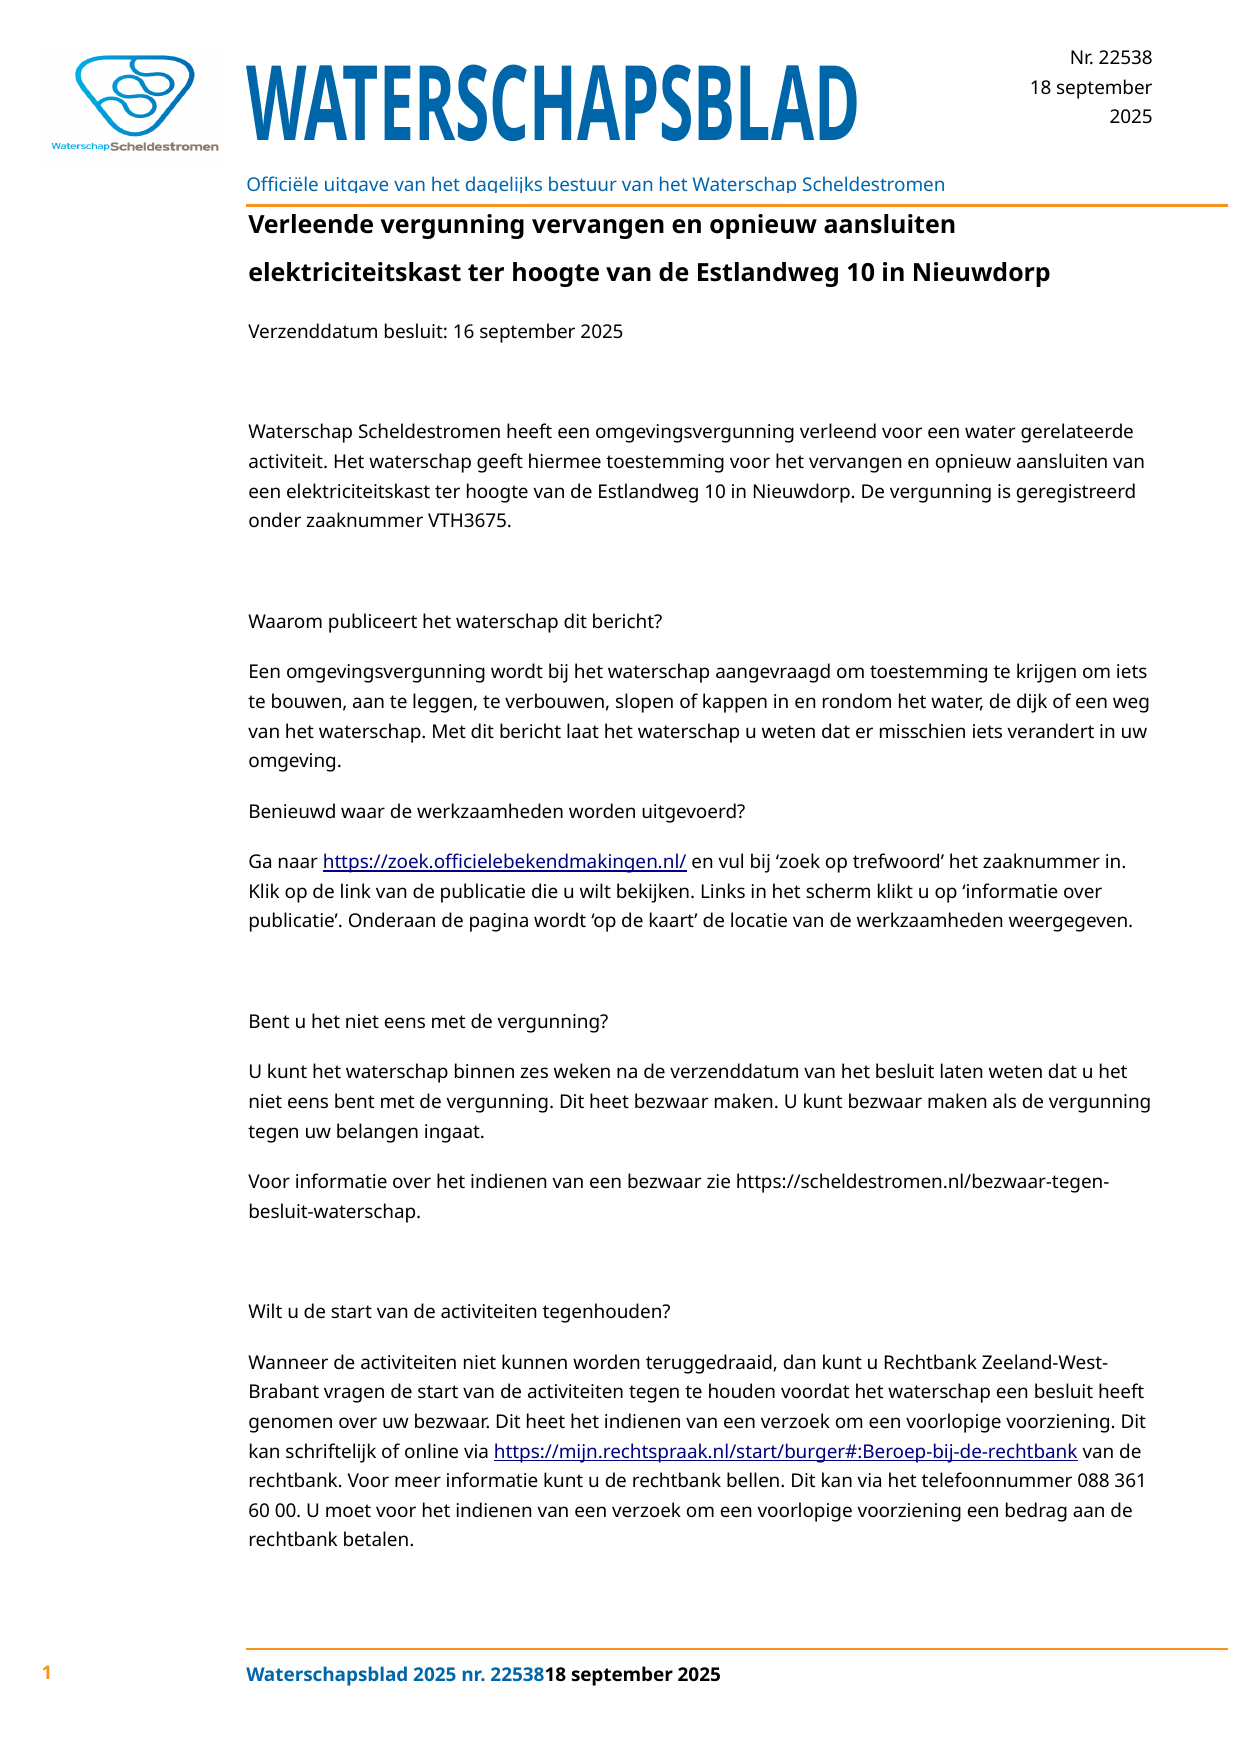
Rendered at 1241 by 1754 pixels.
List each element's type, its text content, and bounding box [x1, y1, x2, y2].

text Wilt u de start van de activiteiten tegenhouden? [248, 1299, 1152, 1324]
text Verzenddatum besluit: 16 september 2025 [248, 318, 1152, 344]
text Waarom publiceert het waterschap dit bericht? [248, 608, 1152, 634]
text Bent u het niet eens met de vergunning? [248, 1008, 1152, 1034]
text Een omgevingsvergunning wordt bij het waterschap aangevraagd om toestemming te krijgen om iets te bouwen, aan te leggen, te verbouwen, slopen of kappen in en rondom het water, de dijk of een weg van het waterschap. Met dit bericht laat het waterschap u weten dat er misschien iets verandert in uw omgeving. [248, 659, 1152, 773]
text Ga naar https://zoek.officielebekendmakingen.nl/ en vul bij ‘zoek op trefwoord’ het zaaknummer in. Klik op de link van de publicatie die u wilt bekijken. Links in het scherm klikt u op ‘informatie over publicatie’. Onderaan de pagina wordt ‘op de kaart’ de locatie van de werkzaamheden weergegeven. [248, 848, 1152, 933]
text U kunt het waterschap binnen zes weken na de verzenddatum van het besluit laten weten dat u het niet eens bent met de vergunning. Dit heet bezwaar maken. U kunt bezwaar maken als de vergunning tegen uw belangen ingaat. [248, 1059, 1152, 1144]
text Waterschap Scheldestromen heeft een omgevingsvergunning verleend voor een water gerelateerde activiteit. Het waterschap geeft hiermee toestemming voor het vervangen en opnieuw aansluiten van een elektriciteitskast ter hoogte van de Estlandweg 10 in Nieuwdorp. De vergunning is geregistreerd onder zaaknummer VTH3675. [248, 419, 1152, 533]
text Wanneer de activiteiten niet kunnen worden teruggedraaid, dan kunt u Rechtbank Zeeland-West-Brabant vragen de start van de activiteiten tegen te houden voordat het waterschap een besluit heeft genomen over uw bezwaar. Dit heet het indienen van een verzoek om een voorlopige voorziening. Dit kan schriftelijk of online via https://mijn.rechtspraak.nl/start/burger#:Beroep-bij-de-rechtbank van de rechtbank. Voor meer informatie kunt u de rechtbank bellen. Dit kan via het telefoonnummer 088 361 60 00. U moet voor het indienen van een verzoek om een voorlopige voorziening een bedrag aan de rechtbank betalen. [248, 1349, 1152, 1552]
text Voor informatie over het indienen van een bezwaar zie https://scheldestromen.nl/bezwaar-tegen-besluit-waterschap. [248, 1168, 1152, 1224]
text Verleende vergunning vervangen en opnieuw aansluiten elektriciteitskast ter hoogte van de Estlandweg 10 in Nieuwdorp [248, 207, 1152, 288]
picture [41, 47, 231, 172]
text Benieuwd waar de werkzaamheden worden uitgevoerd? [248, 798, 1152, 824]
